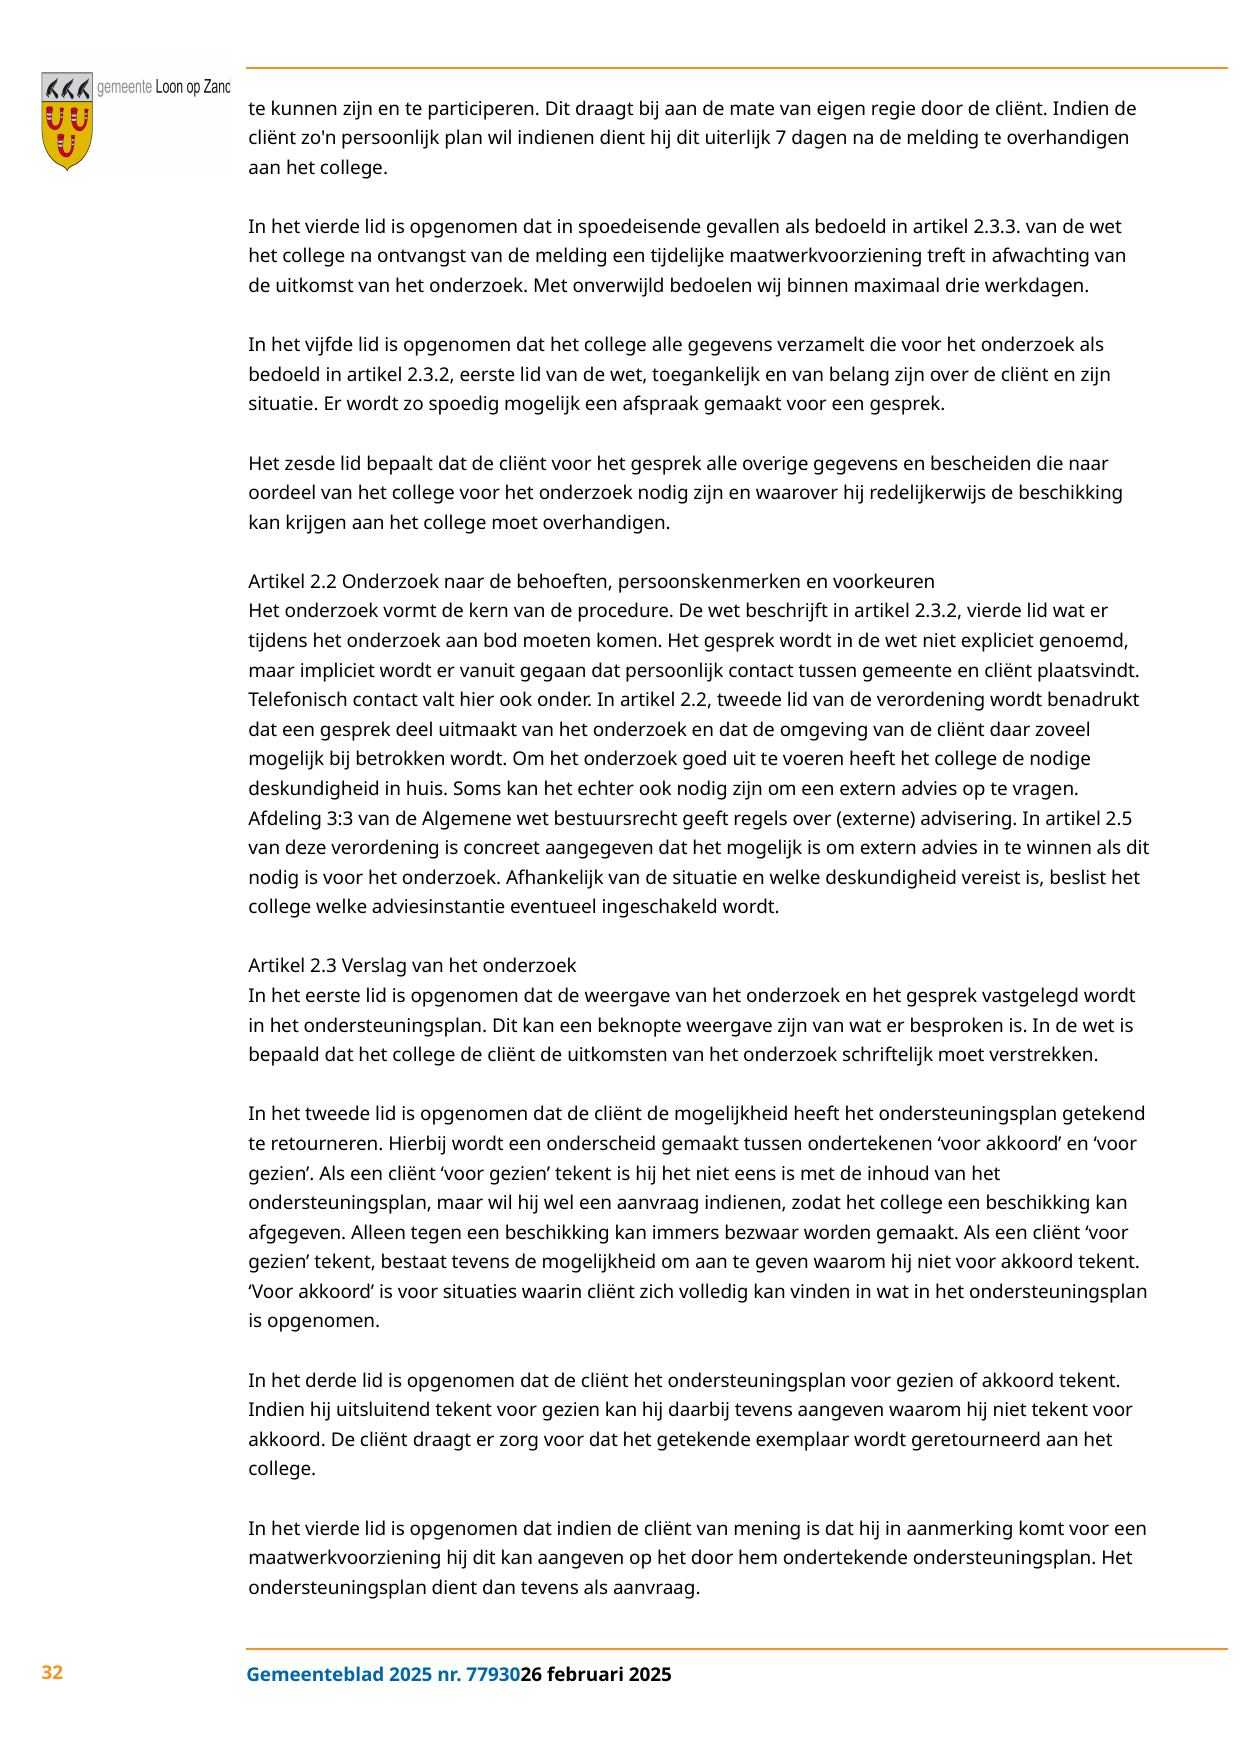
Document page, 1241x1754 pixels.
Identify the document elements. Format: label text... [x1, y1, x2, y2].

text In het vijfde lid is opgenomen dat het college alle gegevens verzamelt die voor het onderzoek als bedoeld in artikel 2.3.2, eerste lid van de wet, toegankelijk en van belang zijn over de cliënt en zijn situatie. Er wordt zo spoedig mogelijk een afspraak gemaakt voor een gesprek. [248, 331, 1152, 416]
text In het vierde lid is opgenomen dat indien de cliënt van mening is dat hij in aanmerking komt voor een maatwerkvoorziening hij dit kan aangeven op het door hem ondertekende ondersteuningsplan. Het ondersteuningsplan dient dan tevens als aanvraag. [248, 1515, 1152, 1600]
text In het eerste lid is opgenomen dat de weergave van het onderzoek en het gesprek vastgelegd wordt in het ondersteuningsplan. Dit kan een beknopte weergave zijn van wat er besproken is. In de wet is bepaald dat het college de cliënt de uitkomsten van het onderzoek schriftelijk moet verstrekken. [248, 982, 1152, 1067]
text Het onderzoek vormt de kern van de procedure. De wet beschrijft in artikel 2.3.2, vierde lid wat er tijdens het onderzoek aan bod moeten komen. Het gesprek wordt in de wet niet expliciet genoemd, maar impliciet wordt er vanuit gegaan dat persoonlijk contact tussen gemeente en cliënt plaatsvindt. Telefonisch contact valt hier ook onder. In artikel 2.2, tweede lid van de verordening wordt benadrukt dat een gesprek deel uitmaakt van het onderzoek en dat de omgeving van de cliënt daar zoveel mogelijk bij betrokken wordt. Om het onderzoek goed uit te voeren heeft het college de nodige deskundigheid in huis. Soms kan het echter ook nodig zijn om een extern advies op te vragen. Afdeling 3:3 van de Algemene wet bestuursrecht geeft regels over (externe) advisering. In artikel 2.5 van deze verordening is concreet aangegeven dat het mogelijk is om extern advies in te winnen als dit nodig is voor het onderzoek. Afhankelijk van de situatie en welke deskundigheid vereist is, beslist het college welke adviesinstantie eventueel ingeschakeld wordt. [248, 598, 1152, 919]
text Artikel 2.2 Onderzoek naar de behoeften, persoonskenmerken en voorkeuren [248, 568, 1152, 594]
text In het derde lid is opgenomen dat de cliënt het ondersteuningsplan voor gezien of akkoord tekent. Indien hij uitsluitend tekent voor gezien kan hij daarbij tevens aangeven waarom hij niet tekent voor akkoord. De cliënt draagt er zorg voor dat het getekende exemplaar wordt geretourneerd aan het college. [248, 1367, 1152, 1481]
text te kunnen zijn en te participeren. Dit draagt bij aan de mate van eigen regie door de cliënt. Indien de cliënt zo'n persoonlijk plan wil indienen dient hij dit uiterlijk 7 dagen na de melding te overhandigen aan het college. [248, 95, 1152, 180]
text In het tweede lid is opgenomen dat de cliënt de mogelijkheid heeft het ondersteuningsplan getekend te retourneren. Hierbij wordt een onderscheid gemaakt tussen ondertekenen ‘voor akkoord’ en ‘voor gezien’. Als een cliënt ‘voor gezien’ tekent is hij het niet eens is met de inhoud van het ondersteuningsplan, maar wil hij wel een aanvraag indienen, zodat het college een beschikking kan afgegeven. Alleen tegen een beschikking kan immers bezwaar worden gemaakt. Als een cliënt ‘voor gezien’ tekent, bestaat tevens de mogelijkheid om aan te geven waarom hij niet voor akkoord tekent. ‘Voor akkoord’ is voor situaties waarin cliënt zich volledig kan vinden in wat in het ondersteuningsplan is opgenomen. [248, 1101, 1152, 1333]
text In het vierde lid is opgenomen dat in spoedeisende gevallen als bedoeld in artikel 2.3.3. van de wet het college na ontvangst van de melding een tijdelijke maatwerkvoorziening treft in afwachting van de uitkomst van het onderzoek. Met onverwijld bedoelen wij binnen maximaal drie werkdagen. [248, 213, 1152, 298]
picture [41, 47, 231, 172]
text Artikel 2.3 Verslag van het onderzoek [248, 953, 1152, 978]
text Het zesde lid bepaalt dat de cliënt voor het gesprek alle overige gegevens en bescheiden die naar oordeel van het college voor het onderzoek nodig zijn en waarover hij redelijkerwijs de beschikking kan krijgen aan het college moet overhandigen. [248, 450, 1152, 535]
